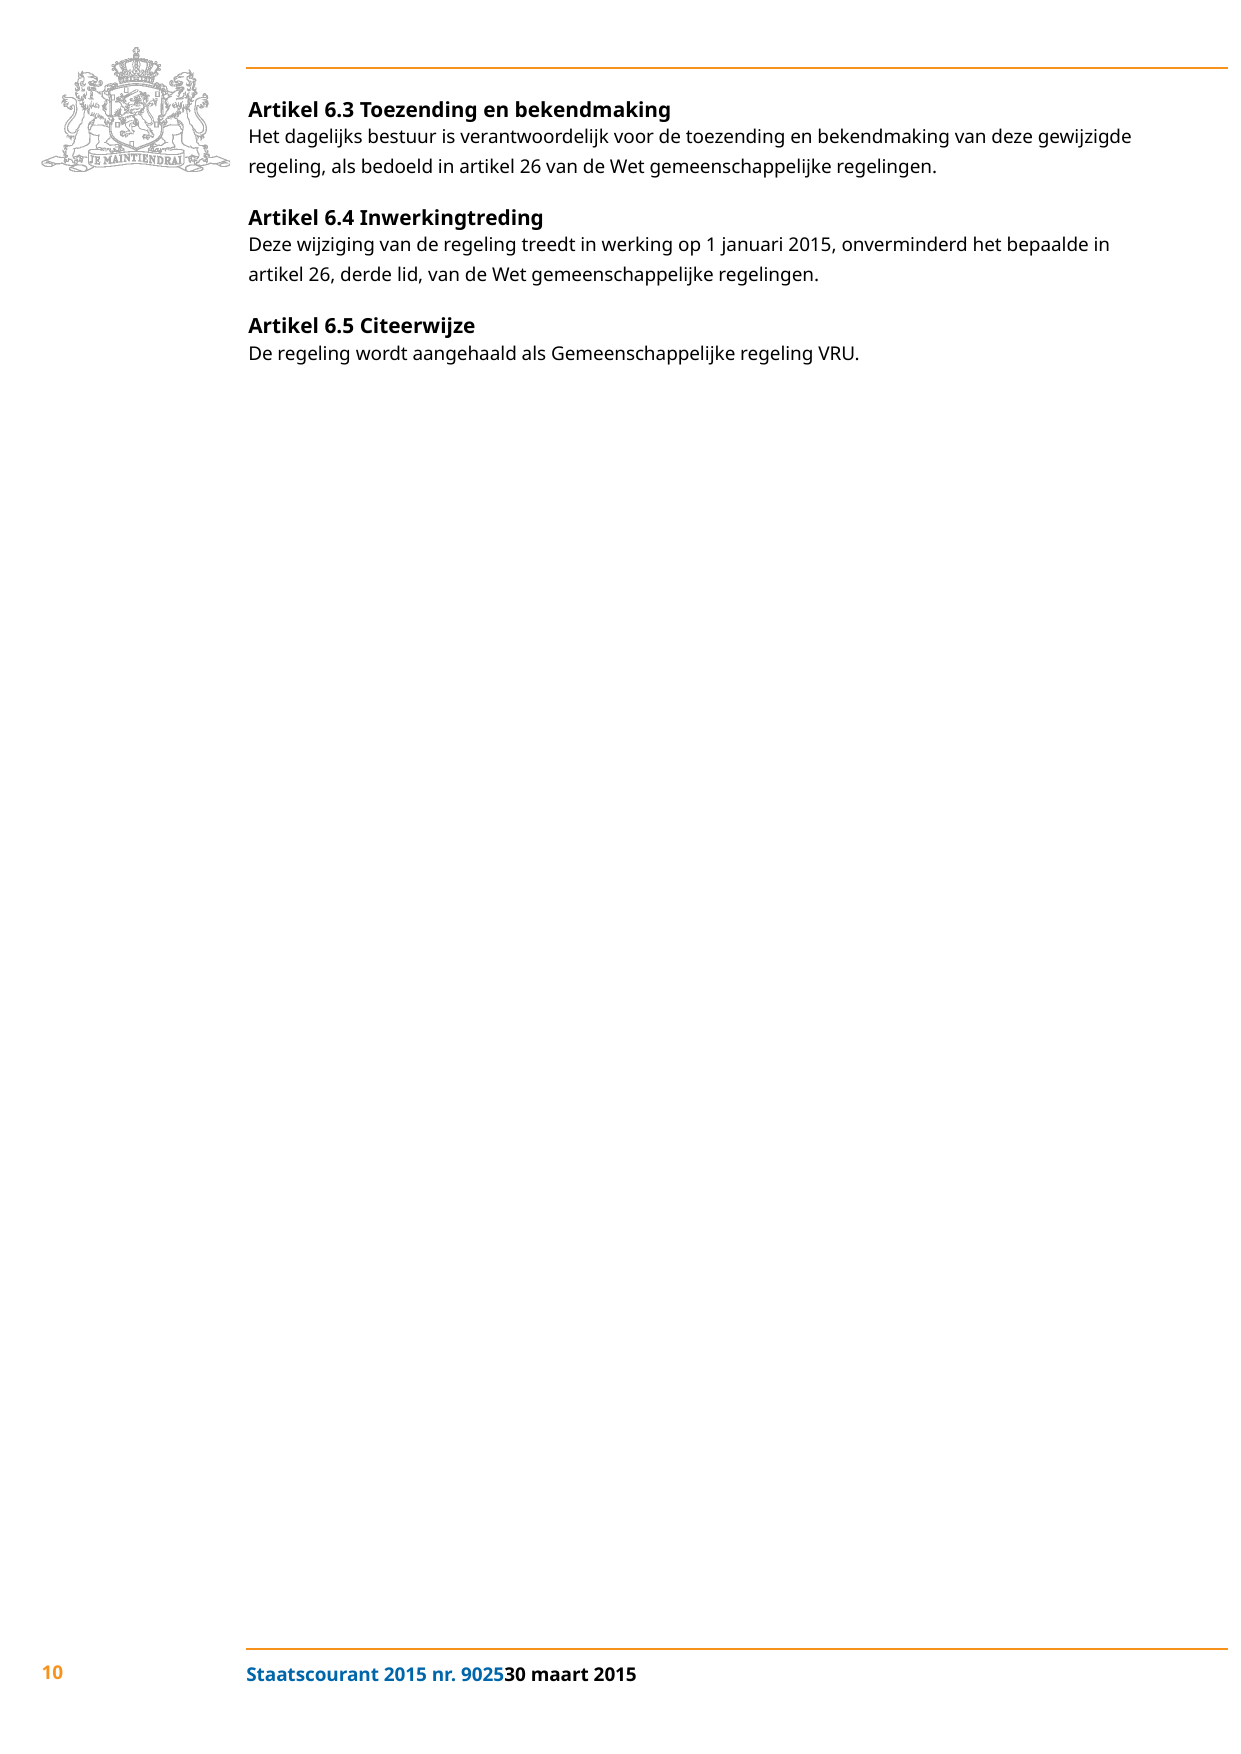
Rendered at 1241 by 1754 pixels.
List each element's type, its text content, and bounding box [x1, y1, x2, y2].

text Het dagelijks bestuur is verantwoordelijk voor de toezending en bekendmaking van deze gewijzigde regeling, als bedoeld in artikel 26 van de Wet gemeenschappelijke regelingen. [248, 123, 1152, 178]
text De regeling wordt aangehaald als Gemeenschappelijke regeling VRU. [248, 340, 1152, 366]
picture [41, 47, 231, 172]
text Deze wijziging van de regeling treedt in werking op 1 januari 2015, onverminderd het bepaalde in artikel 26, derde lid, van de Wet gemeenschappelijke regelingen. [248, 232, 1152, 287]
text Artikel 6.3 Toezending en bekendmaking [248, 95, 1152, 123]
text Artikel 6.4 Inwerkingtreding [248, 203, 1152, 232]
text Artikel 6.5 Citeerwijze [248, 312, 1152, 340]
